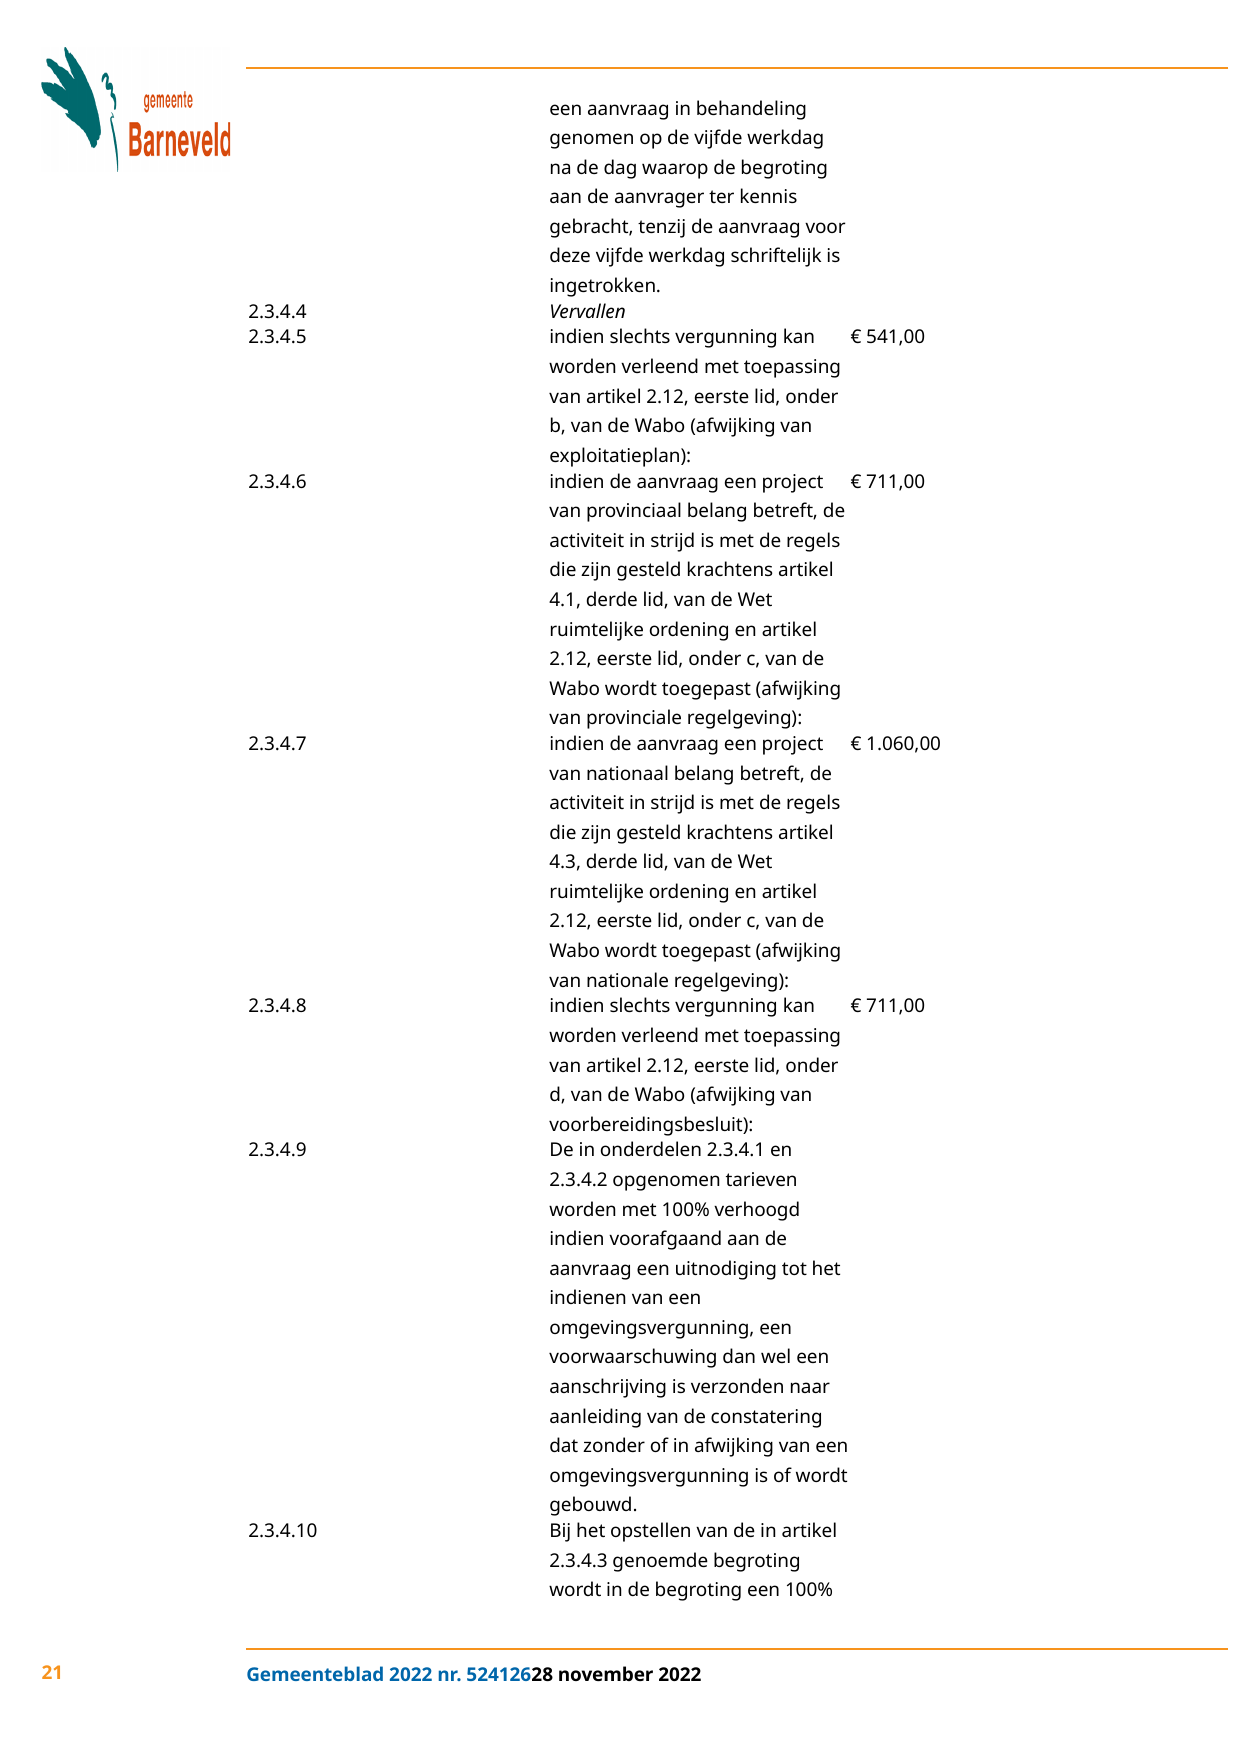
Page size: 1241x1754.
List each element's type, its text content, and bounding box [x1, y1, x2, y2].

table_cell een aanvraag in behandeling genomen op de vijfde werkdag na de dag waarop de begroting aan de aanvrager ter kennis gebracht, tenzij de aanvraag voor deze vijfde werkdag schriftelijk is ingetrokken. [549, 95, 850, 298]
table_cell € 541,00 [850, 324, 1152, 468]
table_cell Vervallen [549, 298, 850, 324]
table_cell 2.3.4.10 [248, 1518, 549, 1602]
table_cell 2.3.4.9 [248, 1137, 549, 1517]
table_cell indien slechts vergunning kan worden verleend met toepassing van artikel 2.12, eerste lid, onder b, van de Wabo (afwijking van exploitatieplan): [549, 324, 850, 468]
table_cell [850, 95, 1152, 298]
table_cell [248, 95, 549, 298]
table_cell 2.3.4.4 [248, 298, 549, 324]
table_cell [850, 1137, 1152, 1517]
table_cell indien de aanvraag een project van nationaal belang betreft, de activiteit in strijd is met de regels die zijn gesteld krachtens artikel 4.3, derde lid, van de Wet ruimtelijke ordening en artikel 2.12, eerste lid, onder c, van de Wabo wordt toegepast (afwijking van nationale regelgeving): [549, 730, 850, 993]
table_cell 2.3.4.6 [248, 468, 549, 730]
table_cell € 711,00 [850, 993, 1152, 1137]
table_cell € 711,00 [850, 468, 1152, 730]
table_cell 2.3.4.8 [248, 993, 549, 1137]
table_cell Bij het opstellen van de in artikel 2.3.4.3 genoemde begroting wordt in de begroting een 100% [549, 1518, 850, 1602]
table_cell [850, 1518, 1152, 1602]
table_cell indien slechts vergunning kan worden verleend met toepassing van artikel 2.12, eerste lid, onder d, van de Wabo (afwijking van voorbereidingsbesluit): [549, 993, 850, 1137]
picture [41, 47, 231, 172]
table_cell [850, 298, 1152, 324]
table_cell indien de aanvraag een project van provinciaal belang betreft, de activiteit in strijd is met de regels die zijn gesteld krachtens artikel 4.1, derde lid, van de Wet ruimtelijke ordening en artikel 2.12, eerste lid, onder c, van de Wabo wordt toegepast (afwijking van provinciale regelgeving): [549, 468, 850, 730]
table_cell De in onderdelen 2.3.4.1 en 2.3.4.2 opgenomen tarieven worden met 100% verhoogd indien voorafgaand aan de aanvraag een uitnodiging tot het indienen van een omgevingsvergunning, een voorwaarschuwing dan wel een aanschrijving is verzonden naar aanleiding van de constatering dat zonder of in afwijking van een omgevingsvergunning is of wordt gebouwd. [549, 1137, 850, 1517]
table_cell 2.3.4.7 [248, 730, 549, 993]
table_cell 2.3.4.5 [248, 324, 549, 468]
table_cell € 1.060,00 [850, 730, 1152, 993]
